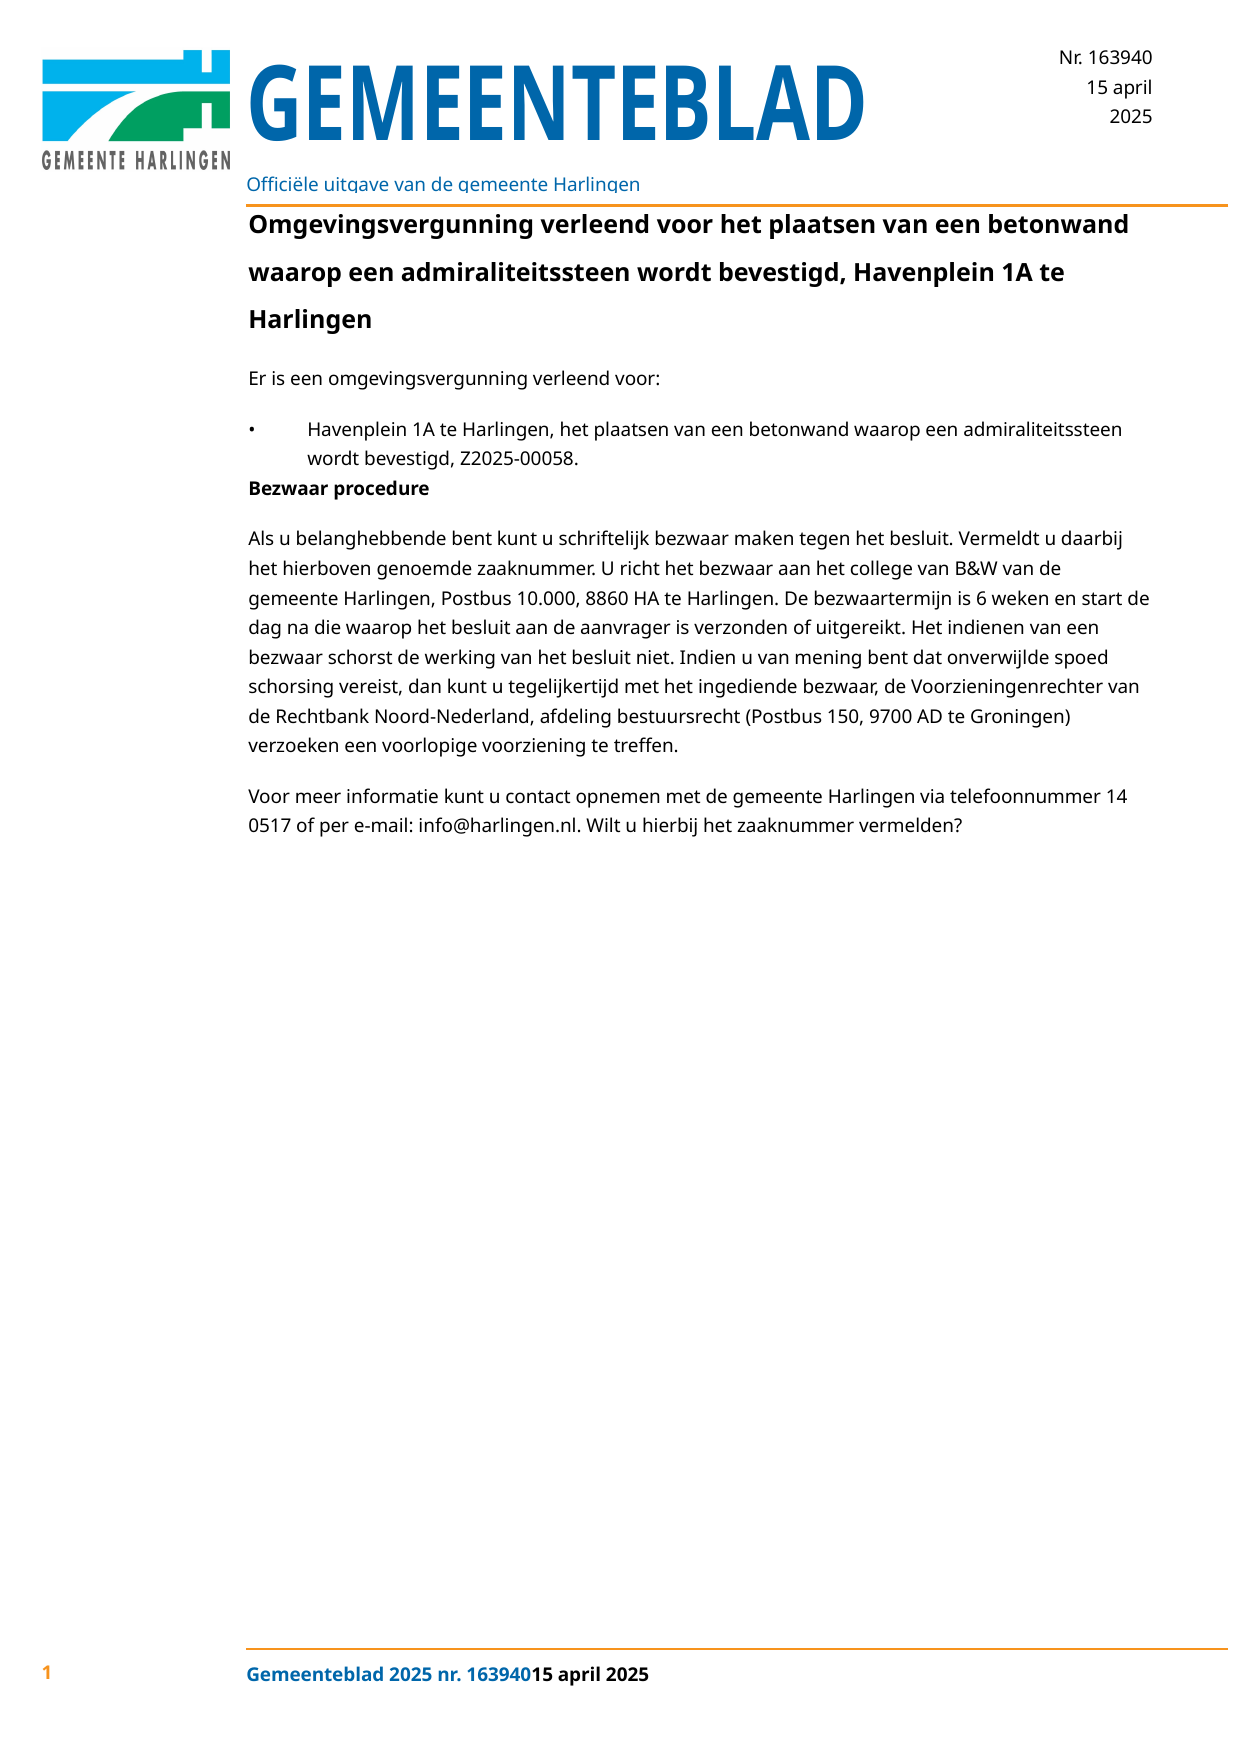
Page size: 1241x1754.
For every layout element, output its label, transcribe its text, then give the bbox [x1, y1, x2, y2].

text Omgevingsvergunning verleend voor het plaatsen van een betonwand waarop een admiraliteitssteen wordt bevestigd, Havenplein 1A te Harlingen [248, 207, 1152, 336]
text Voor meer informatie kunt u contact opnemen met de gemeente Harlingen via telefoonnummer 14 0517 of per e-mail: info@harlingen.nl. Wilt u hierbij het zaaknummer vermelden? [248, 783, 1152, 838]
picture [41, 47, 231, 172]
text Bezwaar procedure [248, 475, 1152, 501]
text Er is een omgevingsvergunning verleend voor: [248, 366, 1152, 391]
list Havenplein 1A te Harlingen, het plaatsen van een betonwand waarop een admiraliteitssteen wordt bevestigd, Z2025-00058. [248, 416, 1152, 471]
text Als u belanghebbende bent kunt u schriftelijk bezwaar maken tegen het besluit. Vermeldt u daarbij het hierboven genoemde zaaknummer. U richt het bezwaar aan het college van B&W van de gemeente Harlingen, Postbus 10.000, 8860 HA te Harlingen. De bezwaartermijn is 6 weken en start de dag na die waarop het besluit aan de aanvrager is verzonden of uitgereikt. Het indienen van een bezwaar schorst de werking van het besluit niet. Indien u van mening bent dat onverwijlde spoed schorsing vereist, dan kunt u tegelijkertijd met het ingediende bezwaar, de Voorzieningenrechter van de Rechtbank Noord-Nederland, afdeling bestuursrecht (Postbus 150, 9700 AD te Groningen) verzoeken een voorlopige voorziening te treffen. [248, 526, 1152, 758]
